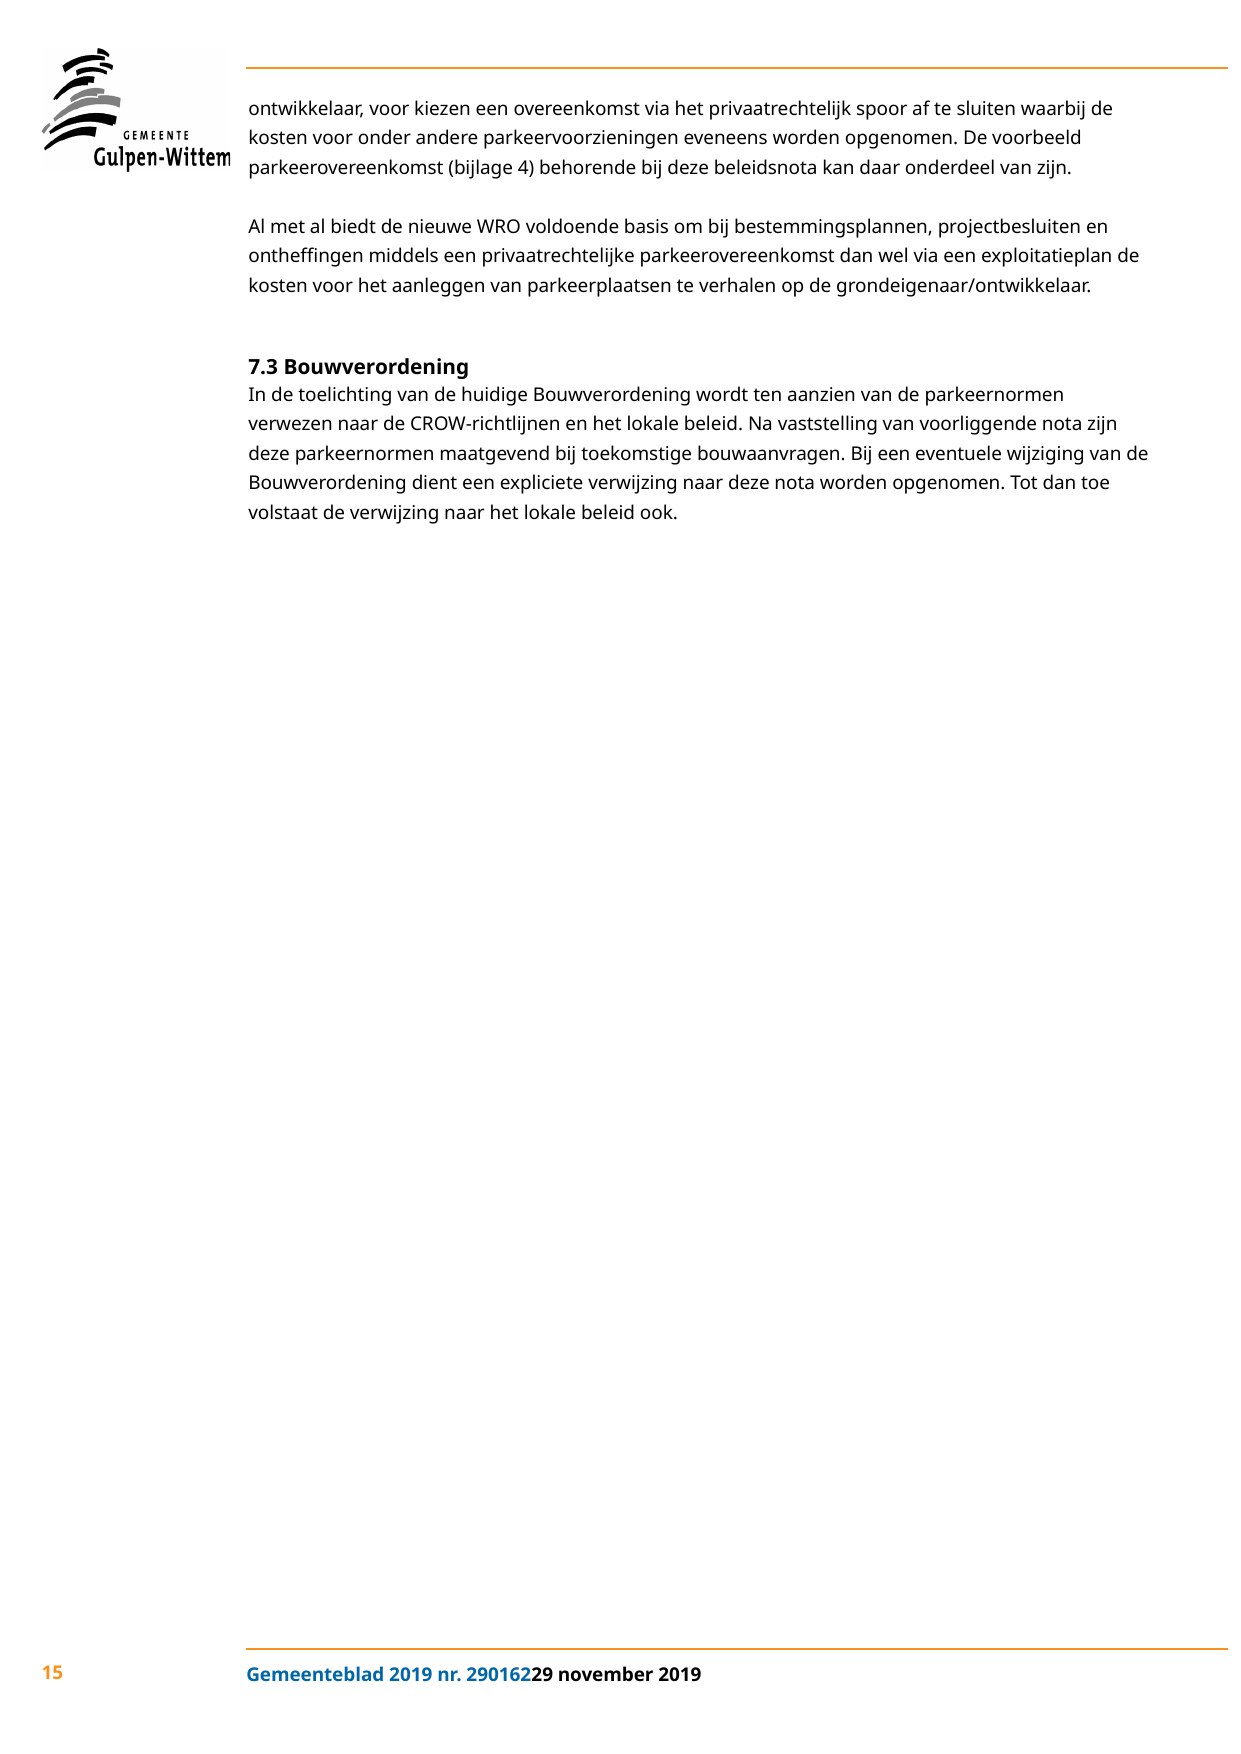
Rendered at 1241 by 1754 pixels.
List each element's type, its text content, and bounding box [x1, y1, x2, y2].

text Al met al biedt de nieuwe WRO voldoende basis om bij bestemmingsplannen, projectbesluiten en ontheffingen middels een privaatrechtelijke parkeerovereenkomst dan wel via een exploitatieplan de kosten voor het aanleggen van parkeerplaatsen te verhalen op de grondeigenaar/ontwikkelaar. [248, 213, 1152, 298]
picture [41, 47, 231, 172]
text ontwikkelaar, voor kiezen een overeenkomst via het privaatrechtelijk spoor af te sluiten waarbij de kosten voor onder andere parkeervoorzieningen eveneens worden opgenomen. De voorbeeld parkeerovereenkomst (bijlage 4) behorende bij deze beleidsnota kan daar onderdeel van zijn. [248, 95, 1152, 180]
text 7.3 Bouwverordening [248, 352, 1152, 381]
text In de toelichting van de huidige Bouwverordening wordt ten aanzien van de parkeernormen verwezen naar de CROW-richtlijnen en het lokale beleid. Na vaststelling van voorliggende nota zijn deze parkeernormen maatgevend bij toekomstige bouwaanvragen. Bij een eventuele wijziging van de Bouwverordening dient een expliciete verwijzing naar deze nota worden opgenomen. Tot dan toe volstaat de verwijzing naar het lokale beleid ook. [248, 381, 1152, 525]
